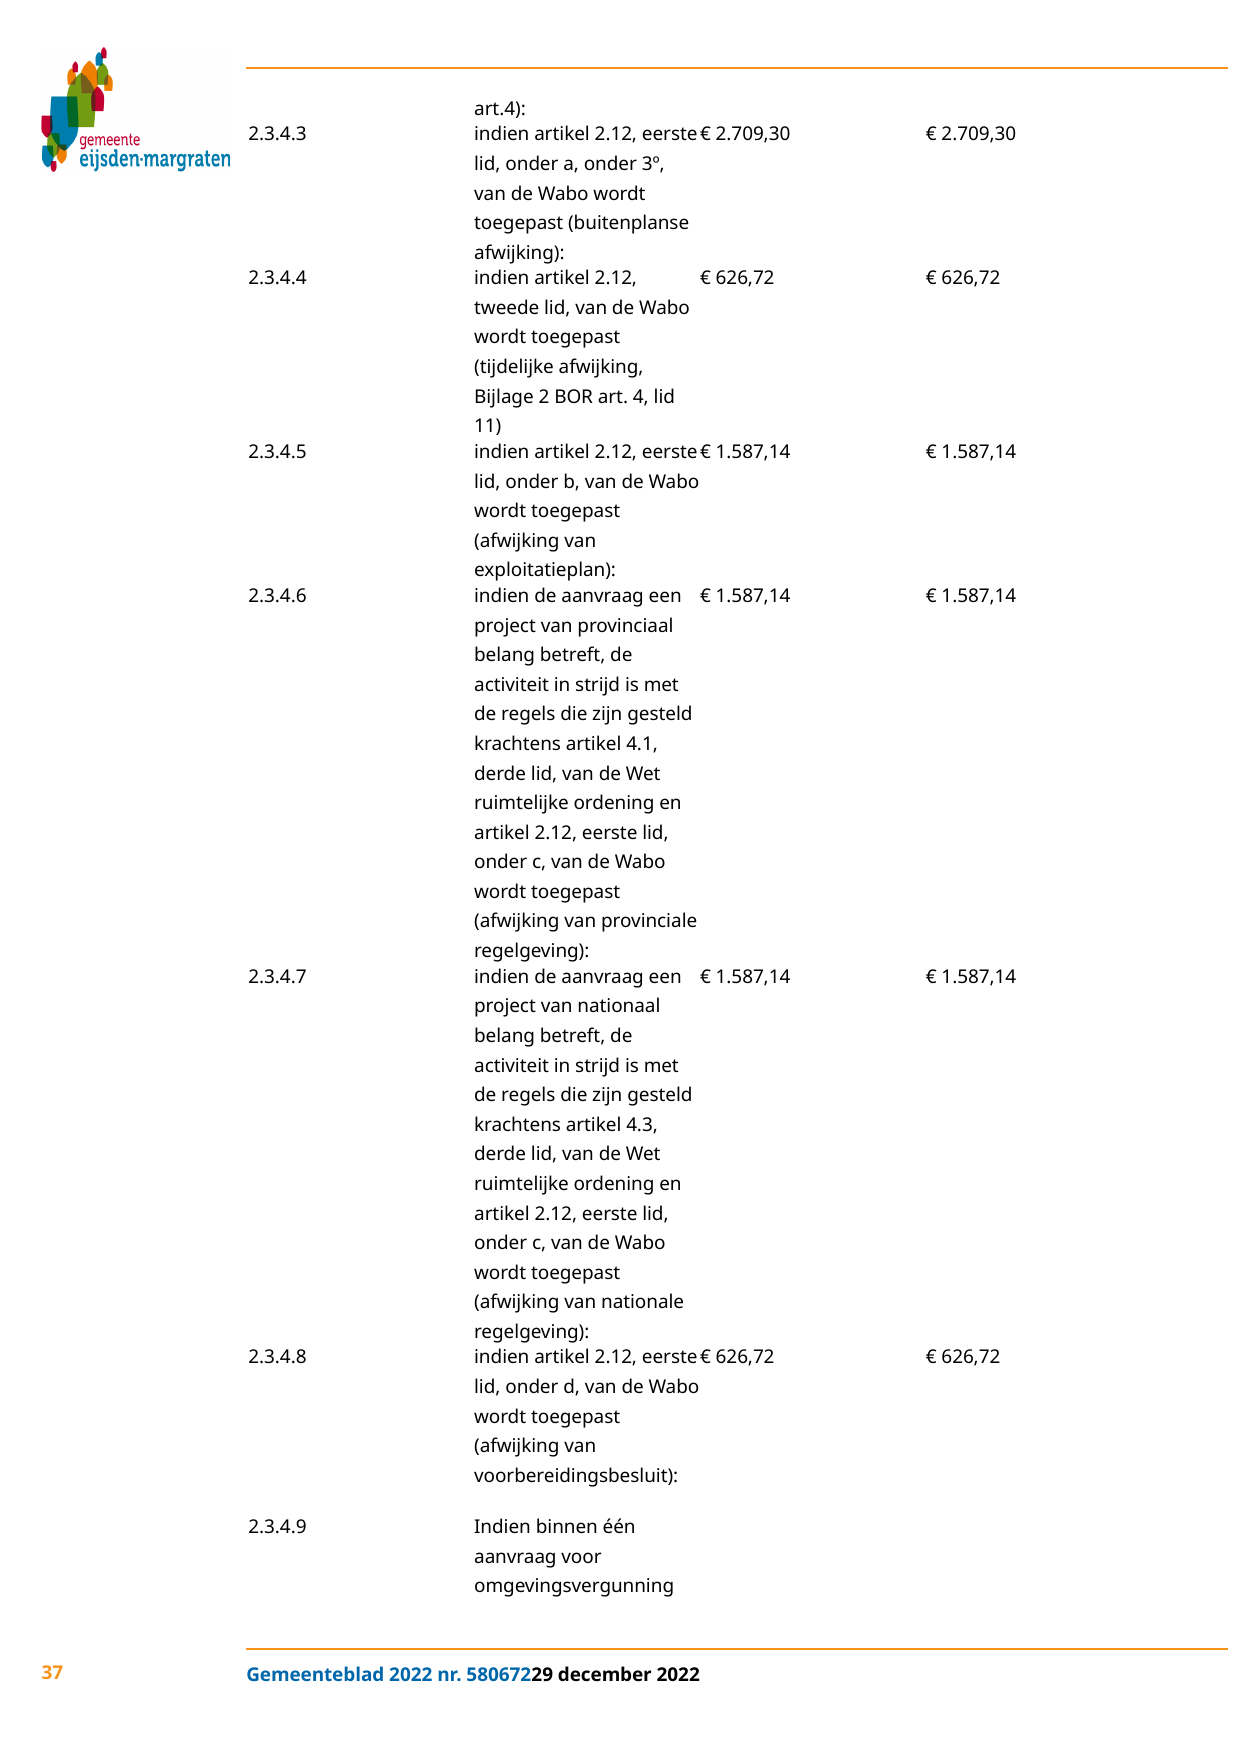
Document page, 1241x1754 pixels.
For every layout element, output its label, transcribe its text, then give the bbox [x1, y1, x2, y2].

picture [41, 47, 231, 172]
table_cell [248, 95, 474, 121]
table_cell [700, 1514, 926, 1598]
table_cell € 1.587,14 [700, 582, 926, 963]
table_cell 2.3.4.7 [248, 963, 474, 1344]
table_cell € 626,72 [926, 265, 1152, 438]
table_cell indien artikel 2.12, tweede lid, van de Wabo wordt toegepast (tijdelijke afwijking, Bijlage 2 BOR art. 4, lid 11) [474, 265, 700, 438]
table_cell € 2.709,30 [926, 121, 1152, 264]
table_cell [700, 95, 926, 121]
table_cell indien artikel 2.12, eerste lid, onder a, onder 3º, van de Wabo wordt toegepast (buitenplanse afwijking): [474, 121, 700, 264]
table_cell indien de aanvraag een project van provinciaal belang betreft, de activiteit in strijd is met de regels die zijn gesteld krachtens artikel 4.1, derde lid, van de Wet ruimtelijke ordening en artikel 2.12, eerste lid, onder c, van de Wabo wordt toegepast (afwijking van provinciale regelgeving): [474, 582, 700, 963]
table_cell € 626,72 [700, 1344, 926, 1488]
table_cell € 1.587,14 [700, 963, 926, 1344]
table_cell € 1.587,14 [926, 438, 1152, 582]
table_cell [474, 1488, 700, 1513]
table_cell [700, 1488, 926, 1513]
table_cell 2.3.4.3 [248, 121, 474, 264]
table_cell 2.3.4.9 [248, 1514, 474, 1598]
table_cell art.4): [474, 95, 700, 121]
table_cell Indien binnen één aanvraag voor omgevingsvergunning [474, 1514, 700, 1598]
table_cell € 1.587,14 [926, 582, 1152, 963]
table_cell € 626,72 [700, 265, 926, 438]
table_cell [926, 1514, 1152, 1598]
table_cell 2.3.4.5 [248, 438, 474, 582]
table_cell indien artikel 2.12, eerste lid, onder b, van de Wabo wordt toegepast (afwijking van exploitatieplan): [474, 438, 700, 582]
table_cell 2.3.4.8 [248, 1344, 474, 1488]
table_cell € 1.587,14 [926, 963, 1152, 1344]
table_cell [926, 95, 1152, 121]
table_cell [926, 1488, 1152, 1513]
table_cell € 2.709,30 [700, 121, 926, 264]
table_cell indien artikel 2.12, eerste lid, onder d, van de Wabo wordt toegepast (afwijking van voorbereidingsbesluit): [474, 1344, 700, 1488]
table_cell € 626,72 [926, 1344, 1152, 1488]
table_cell [248, 1488, 474, 1513]
table_cell 2.3.4.4 [248, 265, 474, 438]
table_cell indien de aanvraag een project van nationaal belang betreft, de activiteit in strijd is met de regels die zijn gesteld krachtens artikel 4.3, derde lid, van de Wet ruimtelijke ordening en artikel 2.12, eerste lid, onder c, van de Wabo wordt toegepast (afwijking van nationale regelgeving): [474, 963, 700, 1344]
table_cell € 1.587,14 [700, 438, 926, 582]
table_cell 2.3.4.6 [248, 582, 474, 963]
